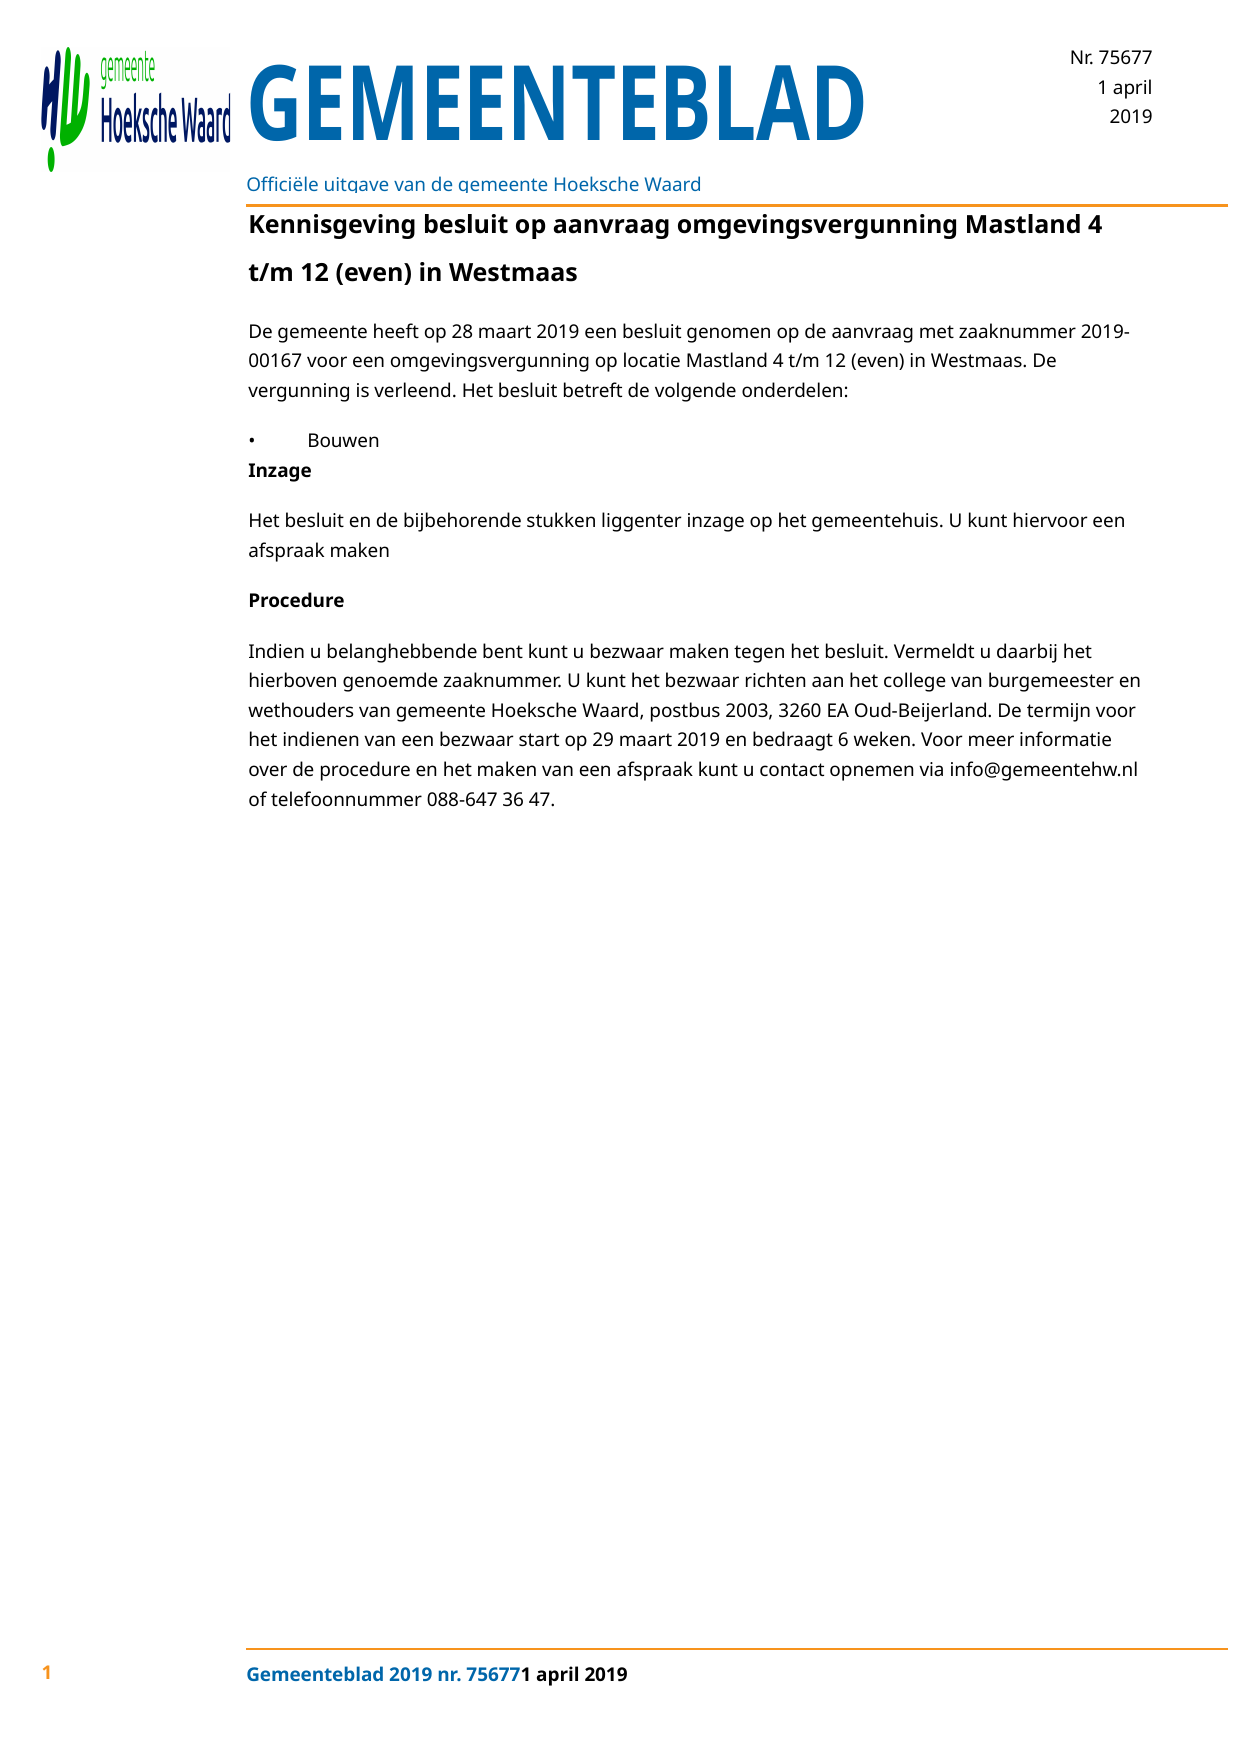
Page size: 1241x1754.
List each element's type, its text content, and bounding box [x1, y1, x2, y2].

picture [41, 47, 231, 172]
text Procedure [248, 587, 1152, 613]
text Indien u belanghebbende bent kunt u bezwaar maken tegen het besluit. Vermeldt u daarbij het hierboven genoemde zaaknummer. U kunt het bezwaar richten aan het college van burgemeester en wethouders van gemeente Hoeksche Waard, postbus 2003, 3260 EA Oud-Beijerland. De termijn voor het indienen van een bezwaar start op 29 maart 2019 en bedraagt 6 weken. Voor meer informatie over de procedure en het maken van een afspraak kunt u contact opnemen via info@gemeentehw.nl of telefoonnummer 088-647 36 47. [248, 638, 1152, 812]
text Het besluit en de bijbehorende stukken liggenter inzage op het gemeentehuis. U kunt hiervoor een afspraak maken [248, 507, 1152, 563]
text Inzage [248, 457, 1152, 483]
list Bouwen [248, 427, 1152, 453]
text Kennisgeving besluit op aanvraag omgevingsvergunning Mastland 4 t/m 12 (even) in Westmaas [248, 207, 1152, 288]
text De gemeente heeft op 28 maart 2019 een besluit genomen op de aanvraag met zaaknummer 2019-00167 voor een omgevingsvergunning op locatie Mastland 4 t/m 12 (even) in Westmaas. De vergunning is verleend. Het besluit betreft de volgende onderdelen: [248, 318, 1152, 403]
